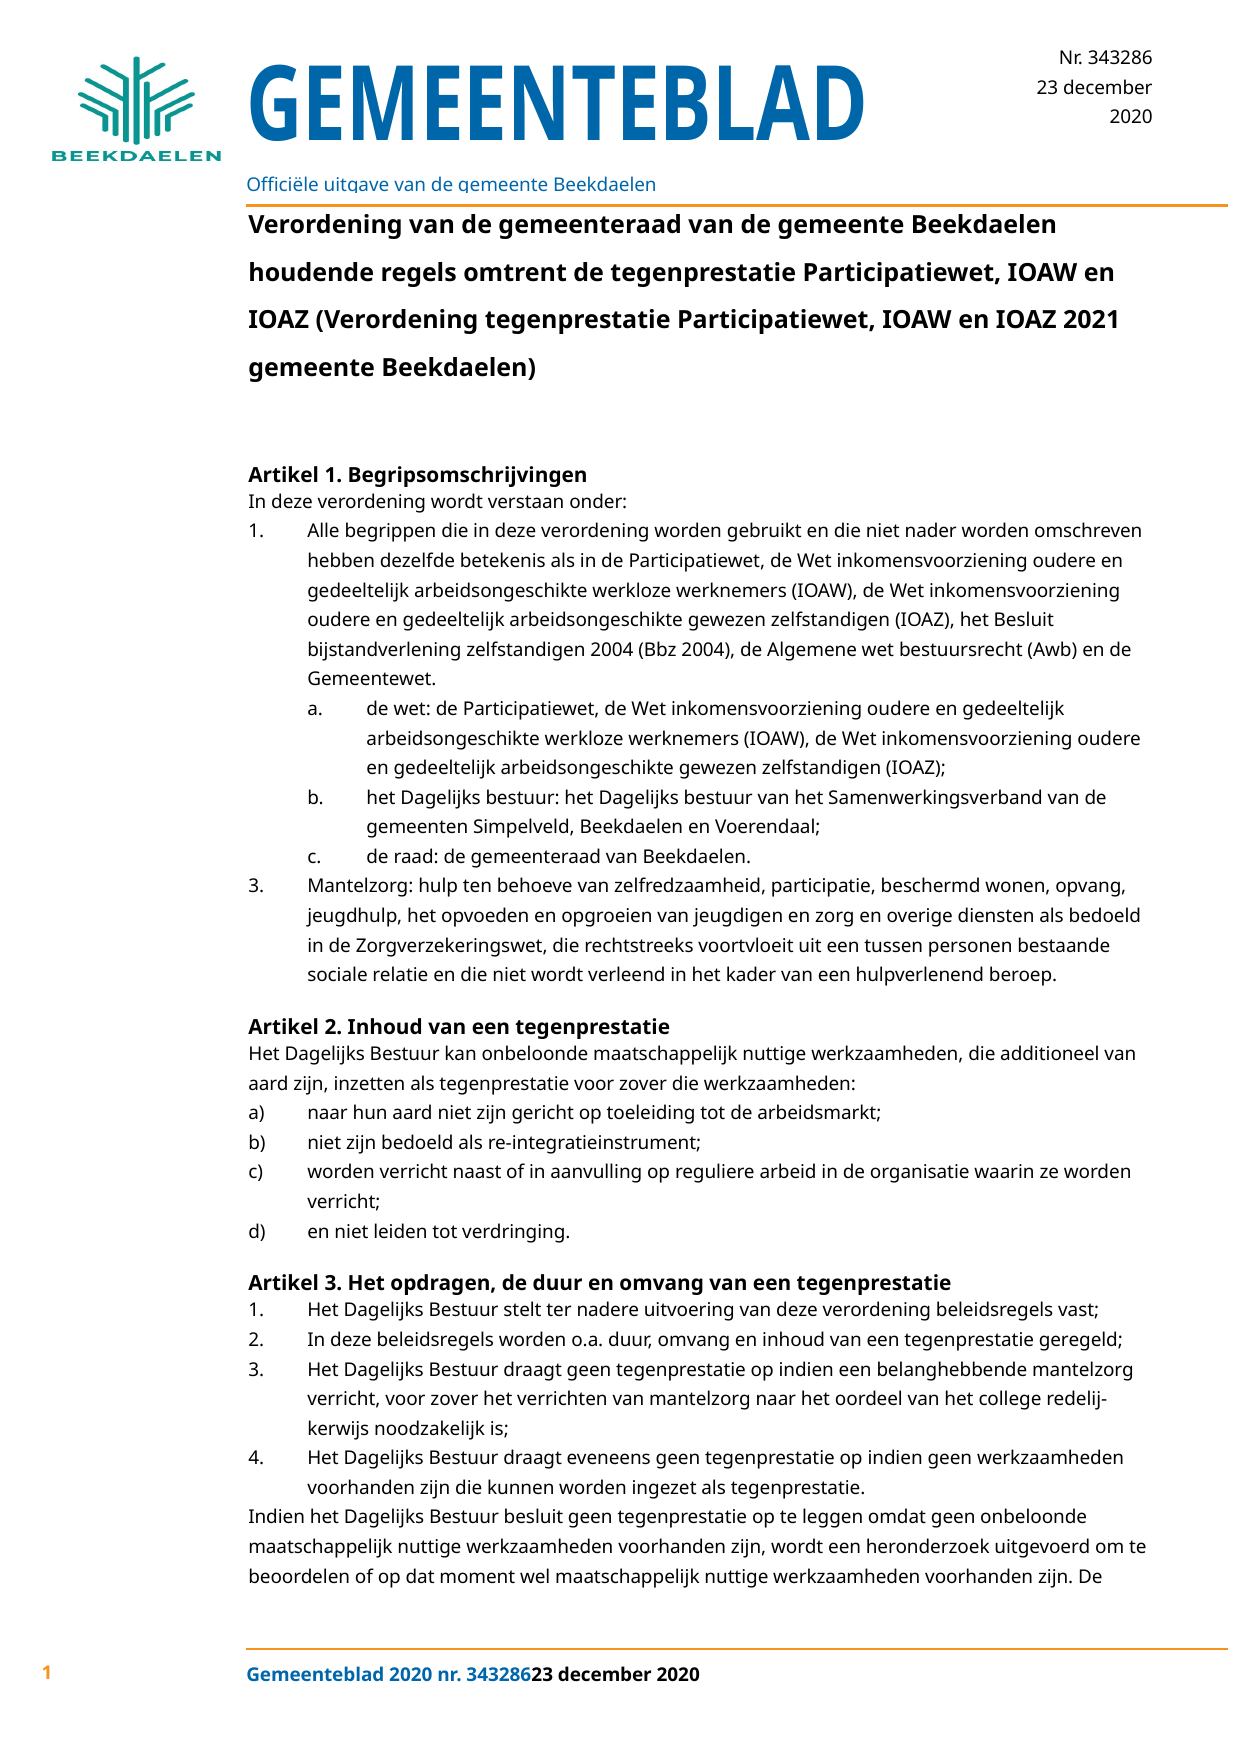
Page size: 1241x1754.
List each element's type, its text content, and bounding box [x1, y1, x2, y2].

list het Dagelijks bestuur: het Dagelijks bestuur van het Samenwerkingsverband van de gemeenten Simpelveld, Beekdaelen en Voerendaal; [307, 784, 1152, 839]
text Artikel 3. Het opdragen, de duur en omvang van een tegenprestatie [248, 1268, 1152, 1297]
text Indien het Dagelijks Bestuur besluit geen tegenprestatie op te leggen omdat geen onbeloonde maatschappelijk nuttige werkzaamheden voorhanden zijn, wordt een heronderzoek uitgevoerd om te beoordelen of op dat moment wel maatschappelijk nuttige werkzaamheden voorhanden zijn. De [248, 1504, 1152, 1589]
text In deze verordening wordt verstaan onder: [248, 488, 1152, 514]
text Artikel 1. Begripsomschrijvingen [248, 460, 1152, 488]
list en niet leiden tot verdringing. [248, 1218, 1152, 1243]
list Het Dagelijks Bestuur stelt ter nadere uitvoering van deze verordening beleidsregels vast; [248, 1297, 1152, 1322]
list naar hun aard niet zijn gericht op toeleiding tot de arbeidsmarkt; [248, 1099, 1152, 1125]
list worden verricht naast of in aanvulling op reguliere arbeid in de organisatie waarin ze worden verricht; [248, 1159, 1152, 1214]
text Het Dagelijks Bestuur kan onbeloonde maatschappelijk nuttige werkzaamheden, die additioneel van aard zijn, inzetten als tegenprestatie voor zover die werkzaamheden: [248, 1040, 1152, 1096]
list Het Dagelijks Bestuur draagt geen tegenprestatie op indien een belanghebbende mantelzorg verricht, voor zover het verrichten van mantelzorg naar het oordeel van het college redelij-kerwijs noodzakelijk is; [248, 1356, 1152, 1441]
list niet zijn bedoeld als re-integratieinstrument; [248, 1129, 1152, 1155]
list de wet: de Participatiewet, de Wet inkomensvoorziening oudere en gedeeltelijk arbeidsongeschikte werkloze werknemers (IOAW), de Wet inkomensvoorziening oudere en gedeeltelijk arbeidsongeschikte gewezen zelfstandigen (IOAZ); [307, 695, 1152, 780]
text Artikel 2. Inhoud van een tegenprestatie [248, 1012, 1152, 1040]
text Verordening van de gemeenteraad van de gemeente Beekdaelen houdende regels omtrent de tegenprestatie Participatiewet, IOAW en IOAZ (Verordening tegenprestatie Participatiewet, IOAW en IOAZ 2021 gemeente Beekdaelen) [248, 207, 1152, 384]
list de raad: de gemeenteraad van Beekdaelen. [307, 843, 1152, 869]
list Alle begrippen die in deze verordening worden gebruikt en die niet nader worden omschreven hebben dezelfde betekenis als in de Participatiewet, de Wet inkomensvoorziening oudere en gedeeltelijk arbeidsongeschikte werkloze werknemers (IOAW), de Wet inkomensvoorziening oudere en gedeeltelijk arbeidsongeschikte gewezen zelfstandigen (IOAZ), het Besluit bijstandverlening zelfstandigen 2004 (Bbz 2004), de Algemene wet bestuursrecht (Awb) en de Gemeentewet. [248, 518, 1152, 691]
list Het Dagelijks Bestuur draagt eveneens geen tegenprestatie op indien geen werkzaamheden voorhanden zijn die kunnen worden ingezet als tegenprestatie. [248, 1444, 1152, 1500]
picture [41, 47, 231, 172]
list In deze beleidsregels worden o.a. duur, omvang en inhoud van een tegenprestatie geregeld; [248, 1326, 1152, 1352]
list Mantelzorg: hulp ten behoeve van zelfredzaamheid, participatie, beschermd wonen, opvang, jeugdhulp, het opvoeden en opgroeien van jeugdigen en zorg en overige diensten als bedoeld in de Zorgverzekeringswet, die rechtstreeks voortvloeit uit een tussen personen bestaande sociale relatie en die niet wordt verleend in het kader van een hulpverlenend beroep. [248, 873, 1152, 987]
